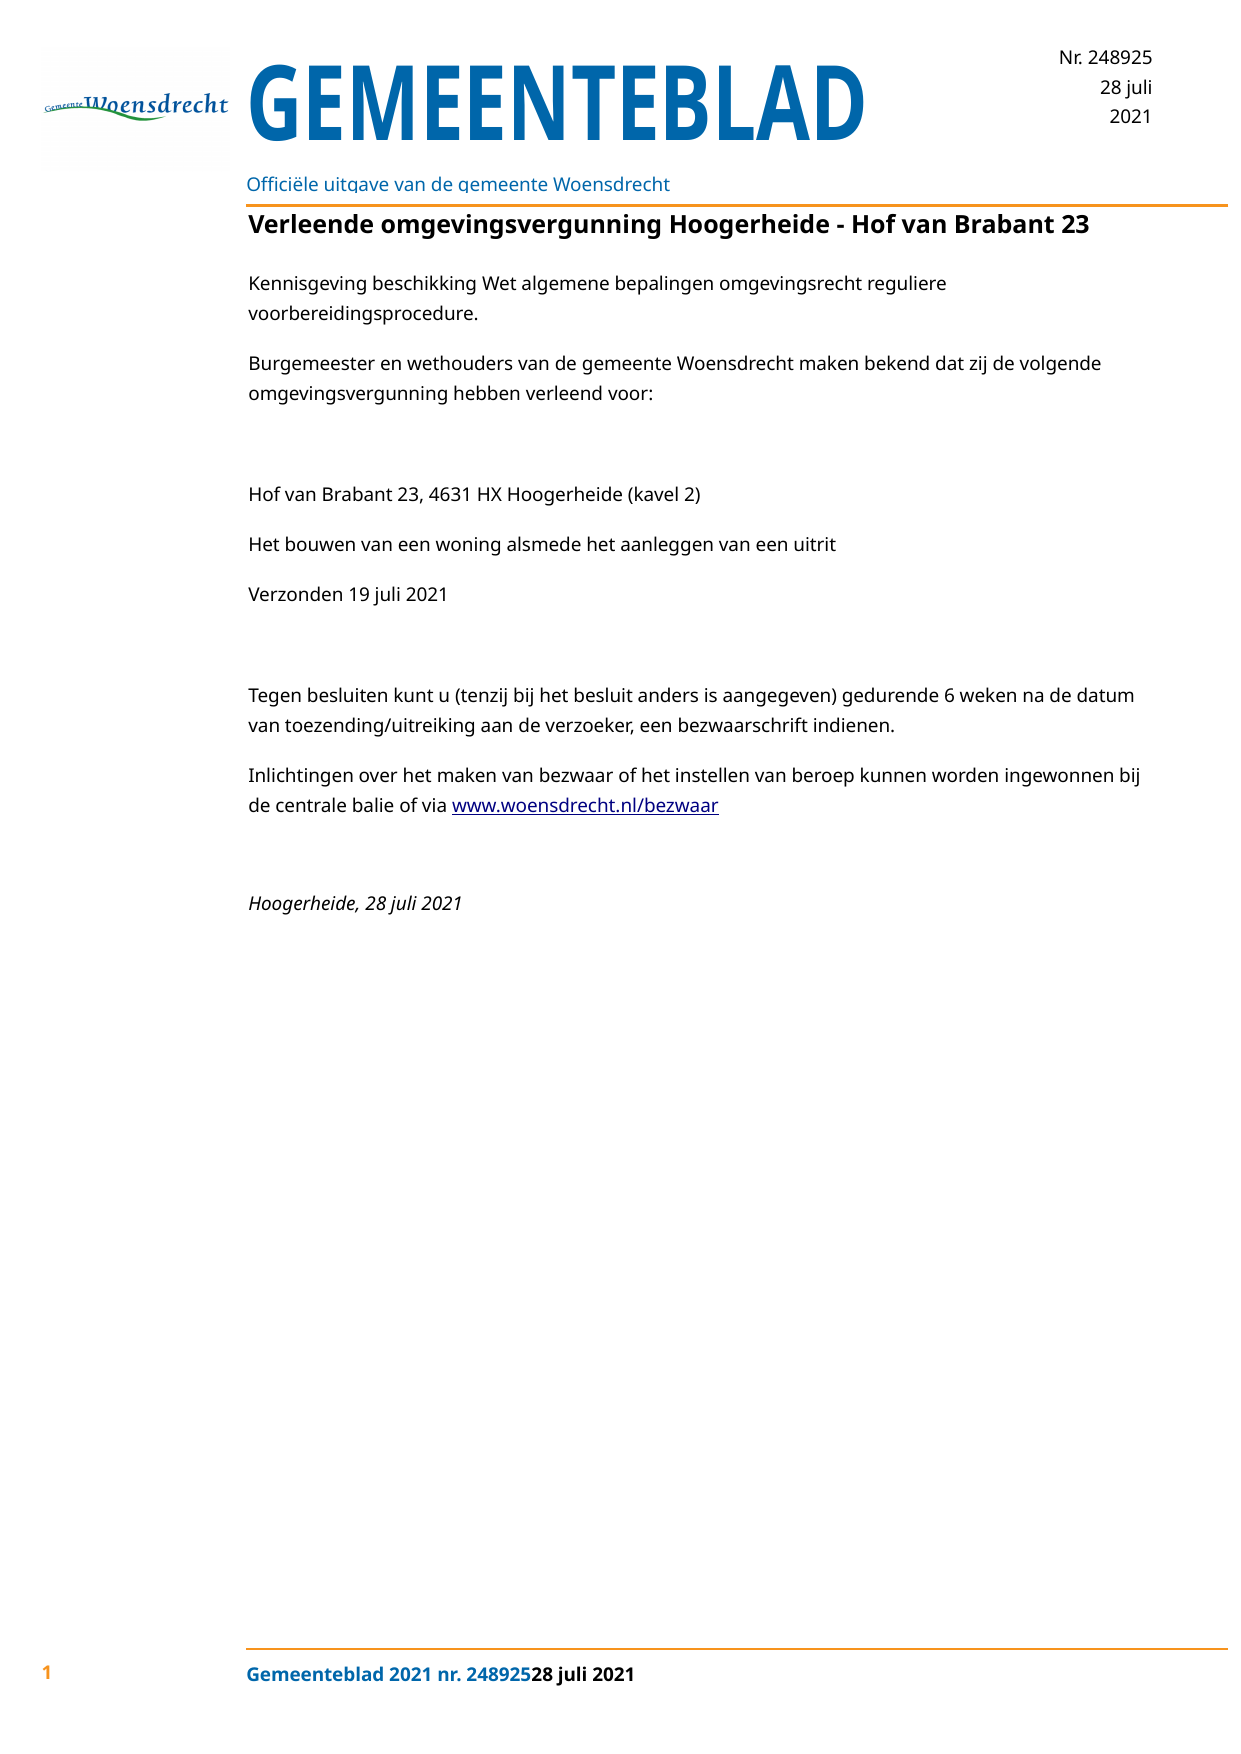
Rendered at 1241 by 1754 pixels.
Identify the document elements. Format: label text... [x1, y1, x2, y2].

text Tegen besluiten kunt u (tenzij bij het besluit anders is aangegeven) gedurende 6 weken na de datum van toezending/uitreiking aan de verzoeker, een bezwaarschrift indienen. [248, 682, 1152, 738]
text Verleende omgevingsvergunning Hoogerheide - Hof van Brabant 23 [248, 207, 1152, 241]
text Hof van Brabant 23, 4631 HX Hoogerheide (kavel 2) [248, 481, 1152, 506]
picture [41, 47, 231, 172]
text Burgemeester en wethouders van de gemeente Woensdrecht maken bekend dat zij de volgende omgevingsvergunning hebben verleend voor: [248, 350, 1152, 406]
text Kennisgeving beschikking Wet algemene bepalingen omgevingsrecht reguliere voorbereidingsprocedure. [248, 270, 1152, 326]
text Het bouwen van een woning alsmede het aanleggen van een uitrit [248, 531, 1152, 557]
text Verzonden 19 juli 2021 [248, 582, 1152, 607]
text Hoogerheide, 28 juli 2021 [248, 890, 1152, 916]
text Inlichtingen over het maken van bezwaar of het instellen van beroep kunnen worden ingewonnen bij de centrale balie of via www.woensdrecht.nl/bezwaar [248, 762, 1152, 818]
